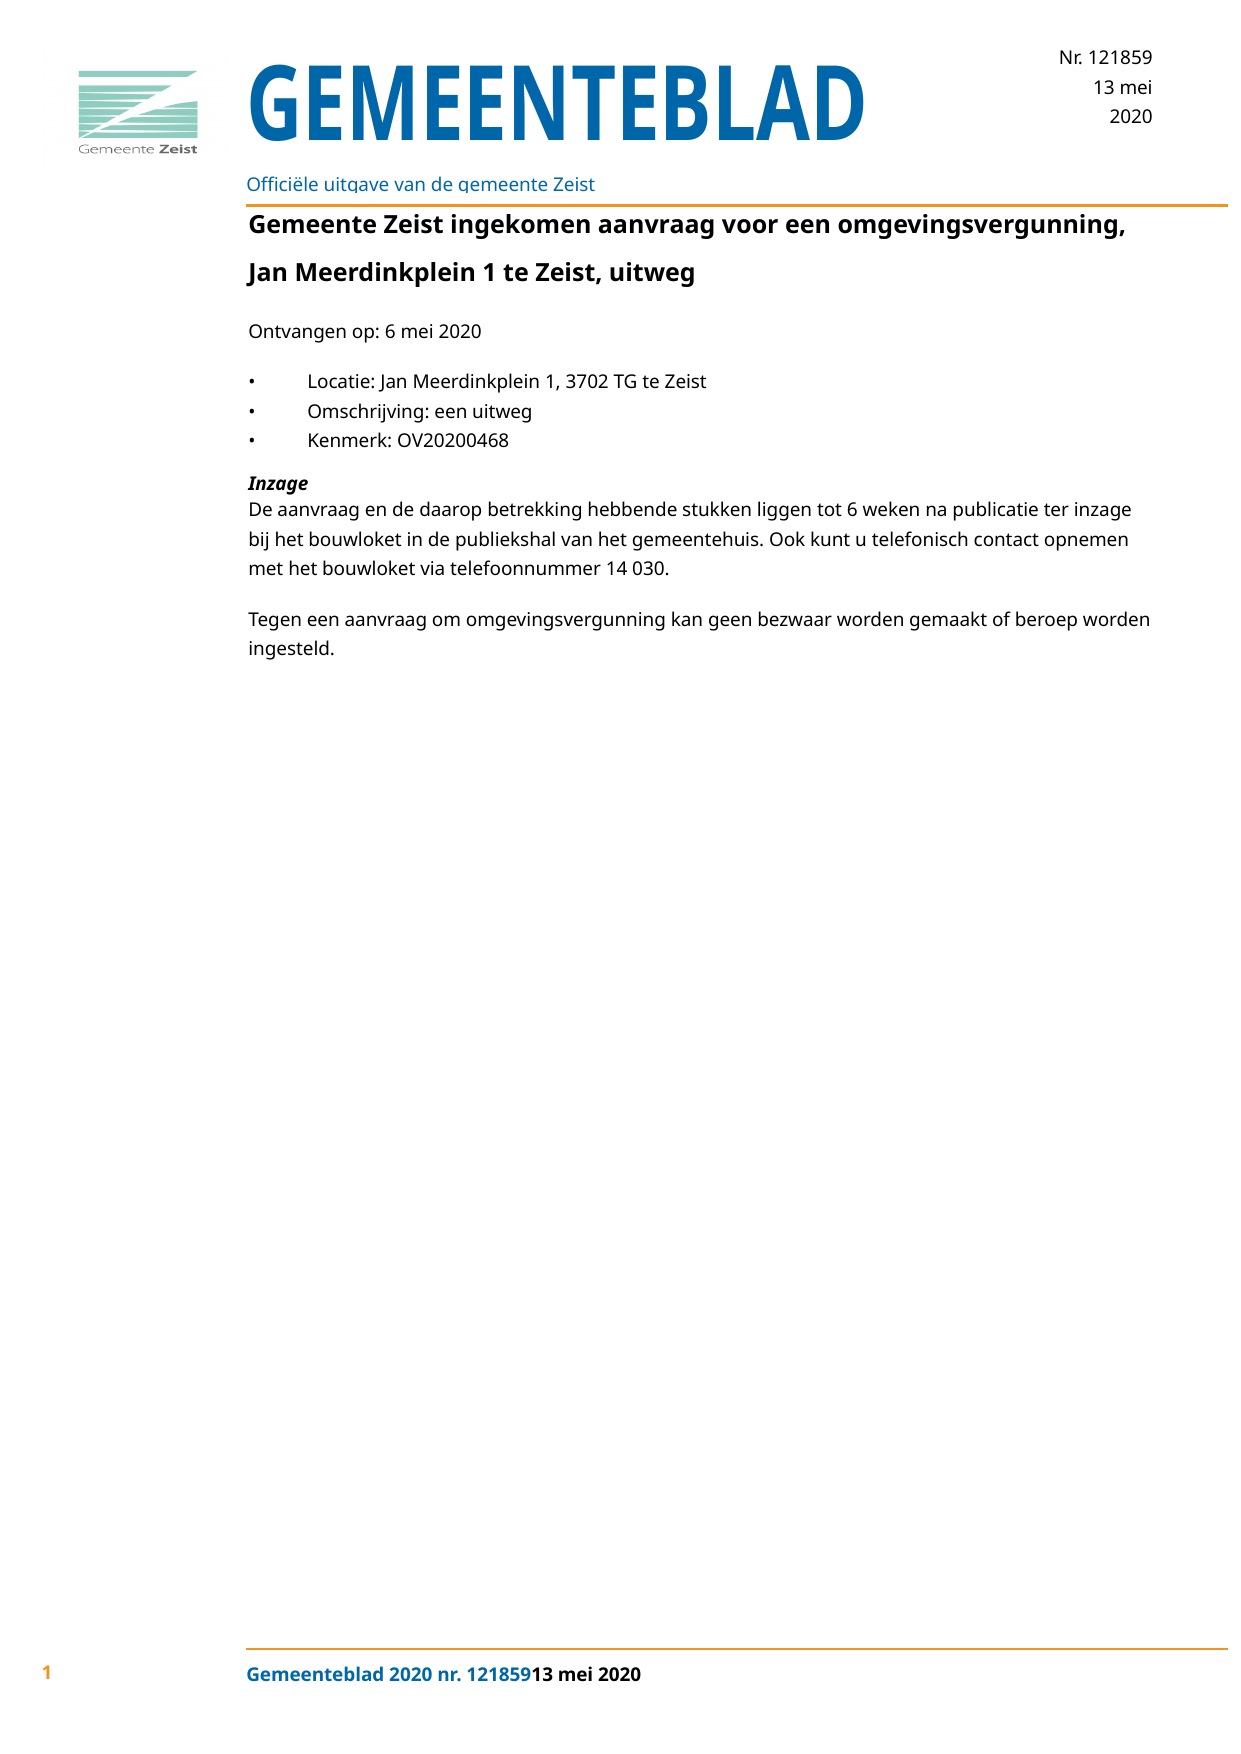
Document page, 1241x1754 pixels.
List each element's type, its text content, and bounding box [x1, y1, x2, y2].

list Kenmerk: OV20200468 [248, 427, 1152, 453]
text Inzage [248, 471, 1152, 496]
picture [41, 47, 231, 172]
list Omschrijving: een uitweg [248, 398, 1152, 424]
list Locatie: Jan Meerdinkplein 1, 3702 TG te Zeist [248, 368, 1152, 394]
text Tegen een aanvraag om omgevingsvergunning kan geen bezwaar worden gemaakt of beroep worden ingesteld. [248, 606, 1152, 661]
text De aanvraag en de daarop betrekking hebbende stukken liggen tot 6 weken na publicatie ter inzage bij het bouwloket in de publiekshal van het gemeentehuis. Ook kunt u telefonisch contact opnemen met het bouwloket via telefoonnummer 14 030. [248, 496, 1152, 581]
text Gemeente Zeist ingekomen aanvraag voor een omgevingsvergunning, Jan Meerdinkplein 1 te Zeist, uitweg [248, 207, 1152, 288]
text Ontvangen op: 6 mei 2020 [248, 318, 1152, 344]
